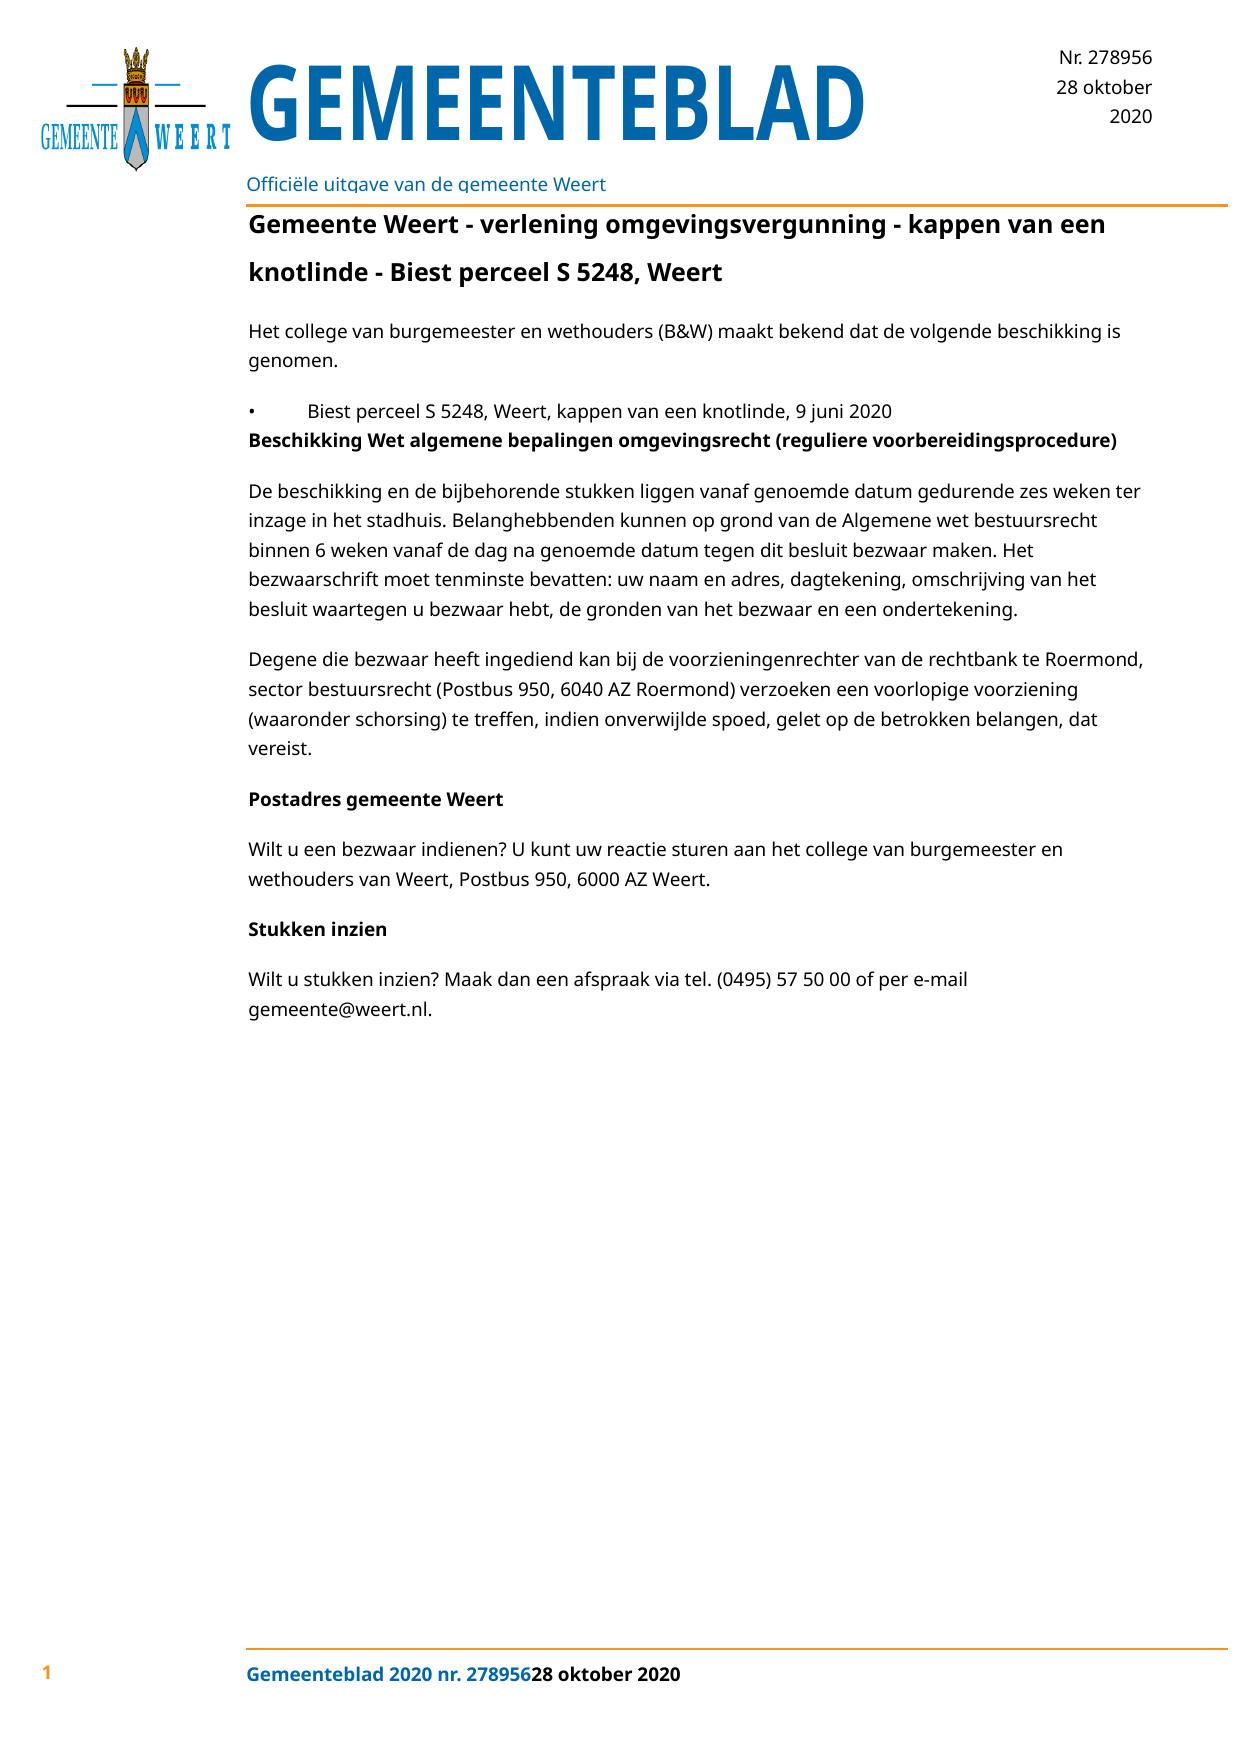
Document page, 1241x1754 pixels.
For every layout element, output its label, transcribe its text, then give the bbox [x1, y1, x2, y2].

text Degene die bezwaar heeft ingediend kan bij de voorzieningenrechter van de rechtbank te Roermond, sector bestuursrecht (Postbus 950, 6040 AZ Roermond) verzoeken een voorlopige voorziening (waaronder schorsing) te treffen, indien onverwijlde spoed, gelet op de betrokken belangen, dat vereist. [248, 647, 1152, 761]
text Wilt u een bezwaar indienen? U kunt uw reactie sturen aan het college van burgemeester en wethouders van Weert, Postbus 950, 6000 AZ Weert. [248, 836, 1152, 892]
list Biest perceel S 5248, Weert, kappen van een knotlinde, 9 juni 2020 [248, 398, 1152, 424]
text Wilt u stukken inzien? Maak dan een afspraak via tel. (0495) 57 50 00 of per e-mail gemeente@weert.nl. [248, 967, 1152, 1022]
text Stukken inzien [248, 916, 1152, 942]
text De beschikking en de bijbehorende stukken liggen vanaf genoemde datum gedurende zes weken ter inzage in het stadhuis. Belanghebbenden kunnen op grond van de Algemene wet bestuursrecht binnen 6 weken vanaf de dag na genoemde datum tegen dit besluit bezwaar maken. Het bezwaarschrift moet tenminste bevatten: uw naam en adres, dagtekening, omschrijving van het besluit waartegen u bezwaar hebt, de gronden van het bezwaar en een ondertekening. [248, 478, 1152, 622]
text Beschikking Wet algemene bepalingen omgevingsrecht (reguliere voorbereidingsprocedure) [248, 427, 1152, 453]
picture [41, 47, 231, 172]
text Postadres gemeente Weert [248, 786, 1152, 812]
text Het college van burgemeester en wethouders (B&W) maakt bekend dat de volgende beschikking is genomen. [248, 318, 1152, 373]
text Gemeente Weert - verlening omgevingsvergunning - kappen van een knotlinde - Biest perceel S 5248, Weert [248, 207, 1152, 288]
